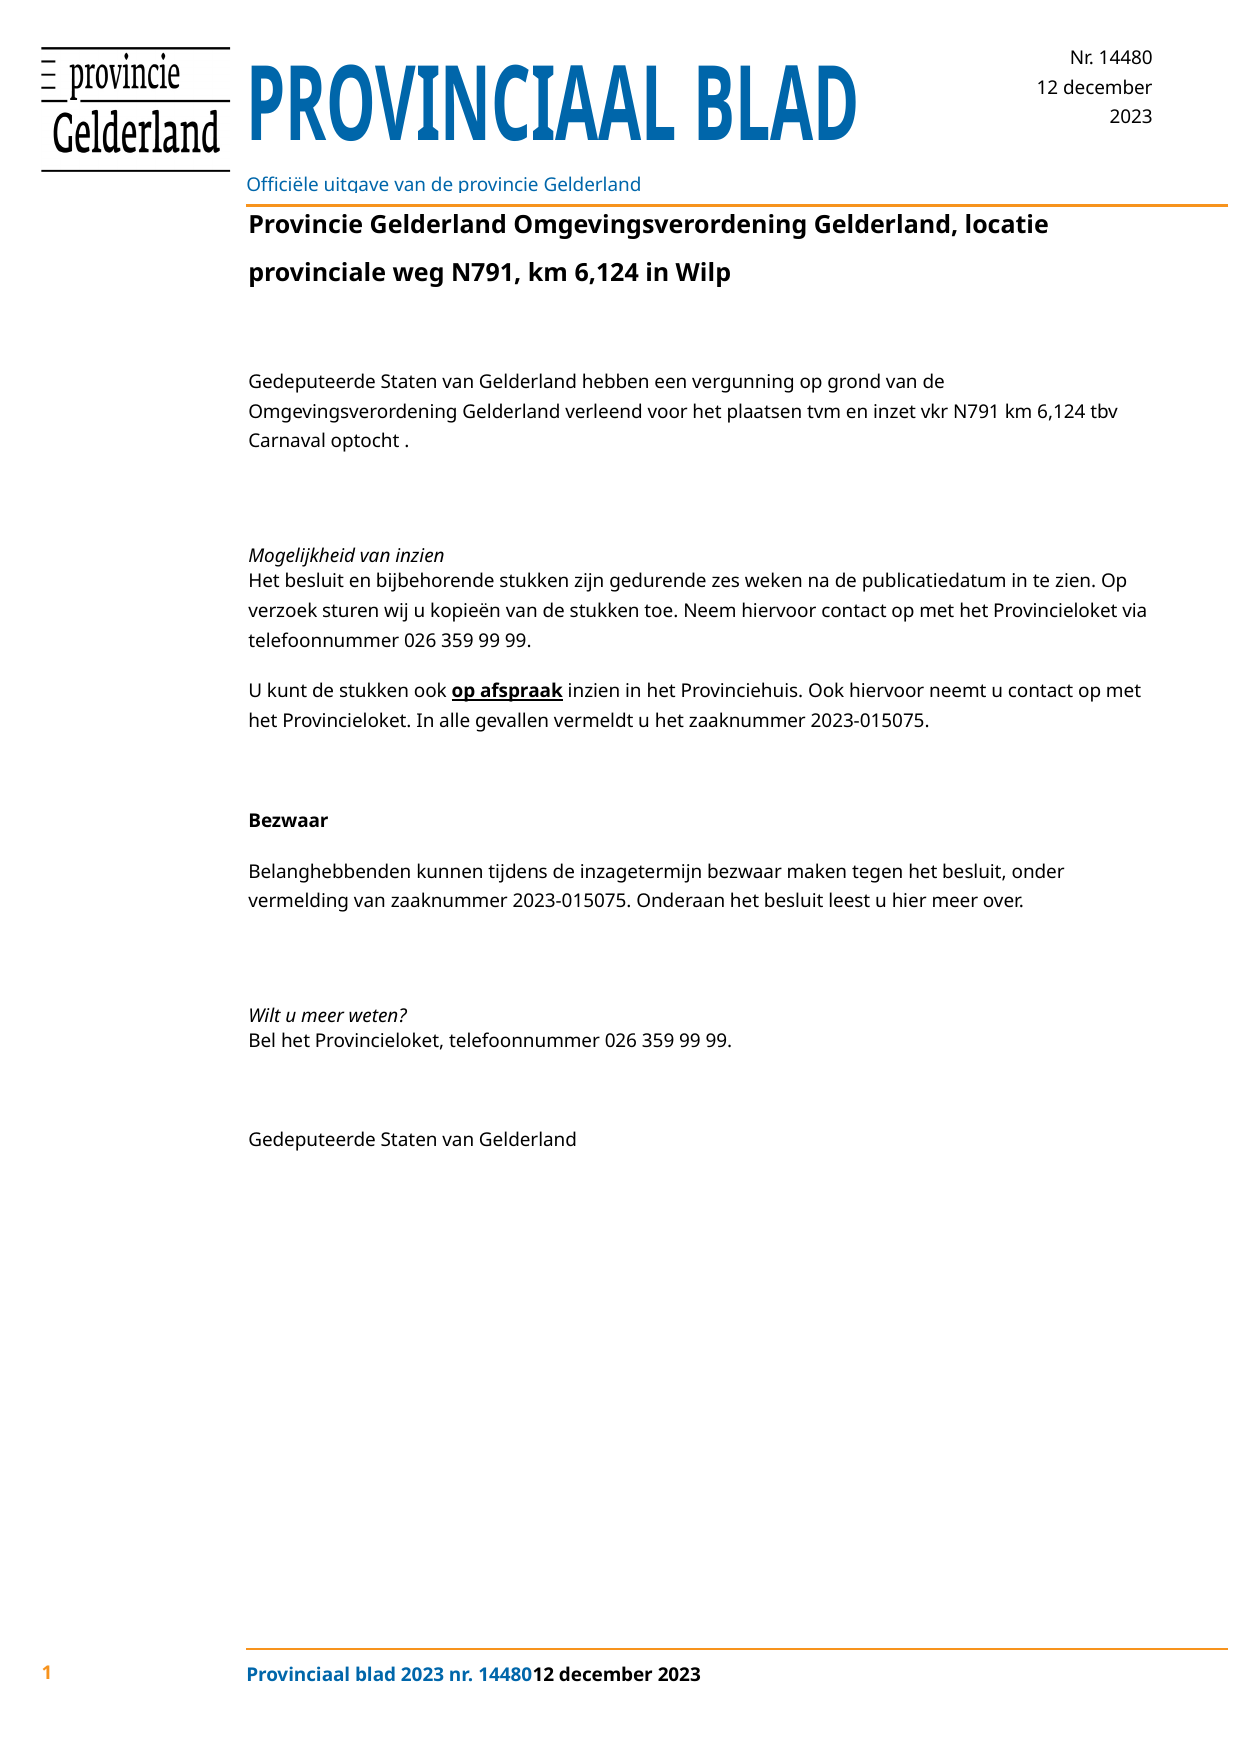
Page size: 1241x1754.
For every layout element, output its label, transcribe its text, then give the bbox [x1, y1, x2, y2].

text Gedeputeerde Staten van Gelderland [248, 1126, 1152, 1152]
text Belanghebbenden kunnen tijdens de inzagetermijn bezwaar maken tegen het besluit, onder vermelding van zaaknummer 2023-015075. Onderaan het besluit leest u hier meer over. [248, 858, 1152, 913]
picture [41, 47, 231, 172]
text Bel het Provincieloket, telefoonnummer 026 359 99 99. [248, 1028, 1152, 1053]
text U kunt de stukken ook op afspraak inzien in het Provinciehuis. Ook hiervoor neemt u contact op met het Provincieloket. In alle gevallen vermeldt u het zaaknummer 2023-015075. [248, 677, 1152, 732]
text Provincie Gelderland Omgevingsverordening Gelderland, locatie provinciale weg N791, km 6,124 in Wilp [248, 207, 1152, 288]
text Het besluit en bijbehorende stukken zijn gedurende zes weken na de publicatiedatum in te zien. Op verzoek sturen wij u kopieën van de stukken toe. Neem hiervoor contact op met het Provincieloket via telefoonnummer 026 359 99 99. [248, 568, 1152, 652]
text Bezwaar [248, 808, 1152, 833]
text Gedeputeerde Staten van Gelderland hebben een vergunning op grond van de Omgevingsverordening Gelderland verleend voor het plaatsen tvm en inzet vkr N791 km 6,124 tbv Carnaval optocht . [248, 368, 1152, 453]
text Wilt u meer weten? [248, 1002, 1152, 1028]
text Mogelijkheid van inzien [248, 542, 1152, 568]
